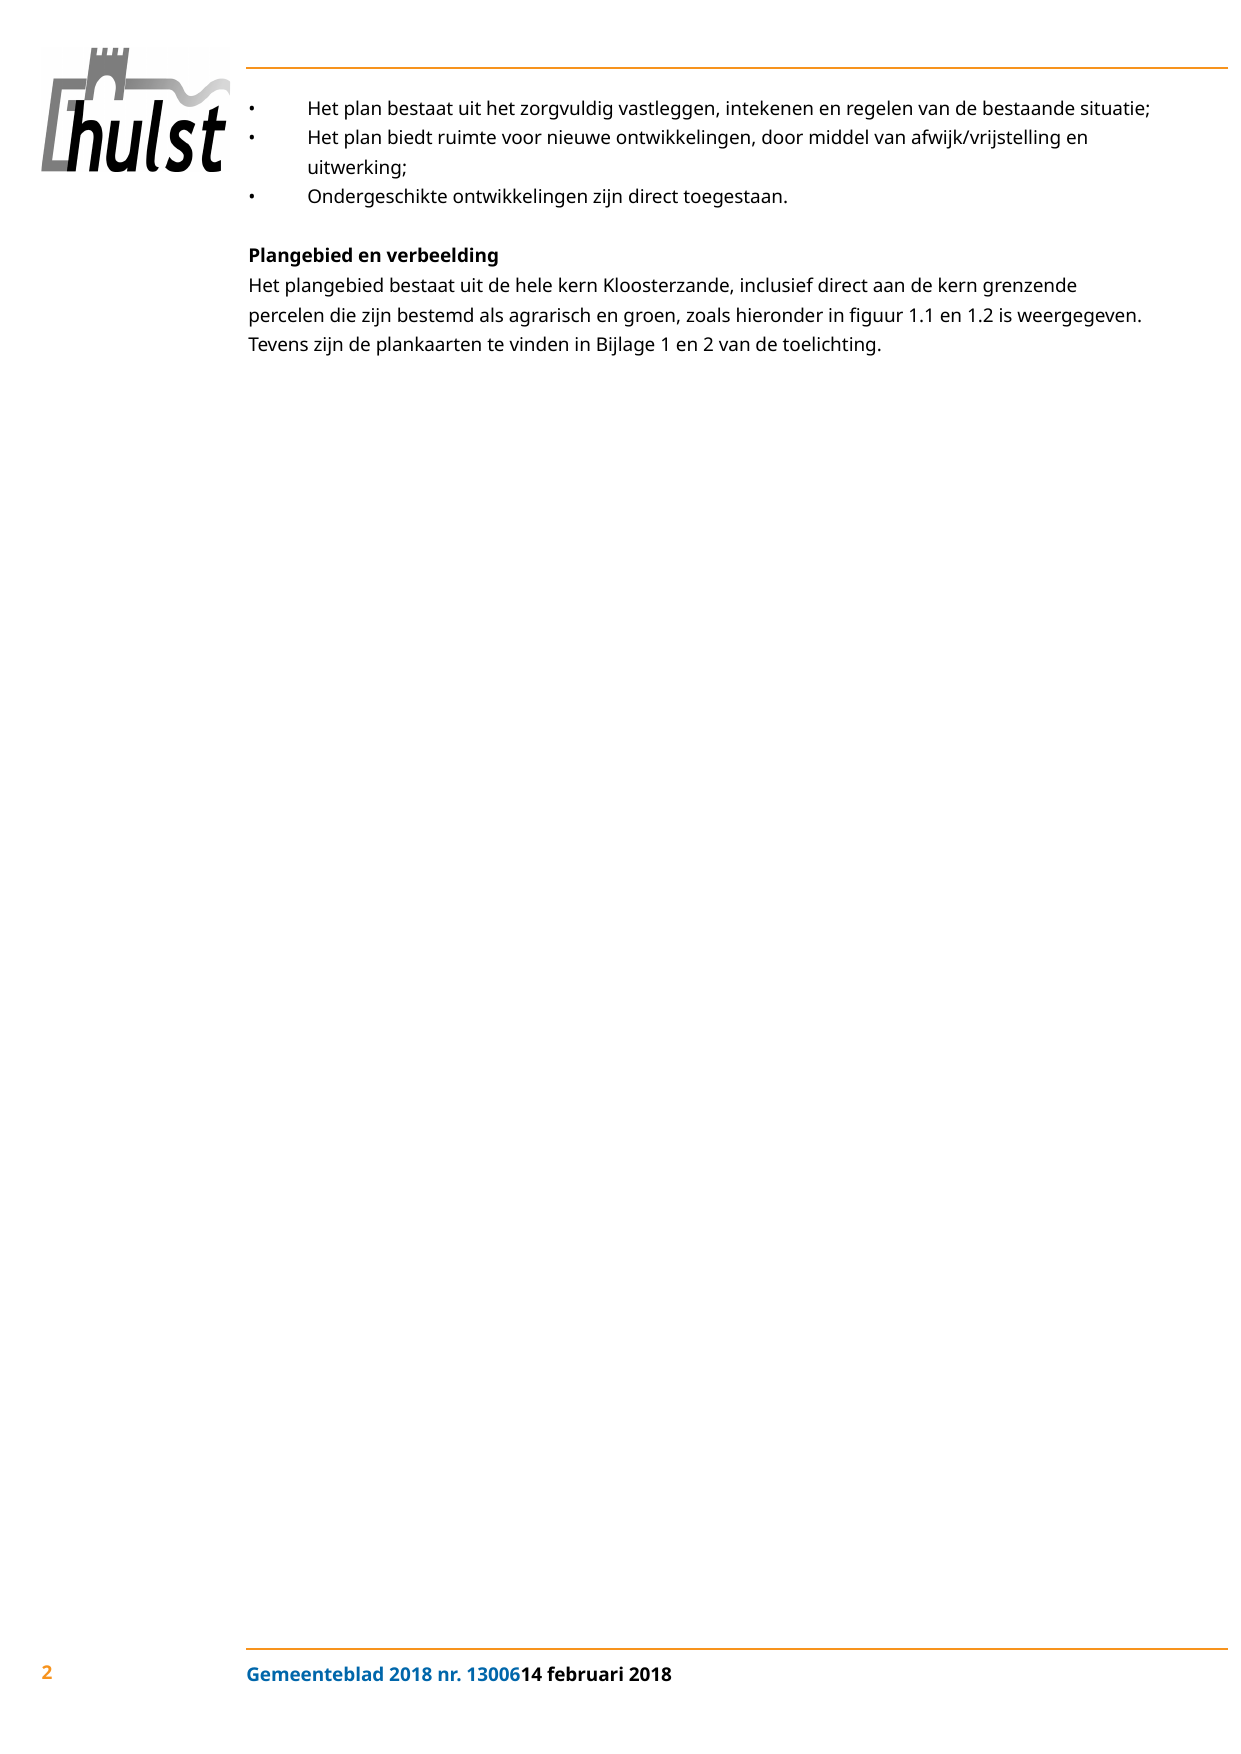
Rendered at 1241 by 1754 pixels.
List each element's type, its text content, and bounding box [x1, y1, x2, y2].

text Het plangebied bestaat uit de hele kern Kloosterzande, inclusief direct aan de kern grenzende percelen die zijn bestemd als agrarisch en groen, zoals hieronder in figuur 1.1 en 1.2 is weergegeven. Tevens zijn de plankaarten te vinden in Bijlage 1 en 2 van de toelichting. [248, 272, 1152, 357]
list Het plan bestaat uit het zorgvuldig vastleggen, intekenen en regelen van de bestaande situatie; [248, 95, 1152, 121]
list Het plan biedt ruimte voor nieuwe ontwikkelingen, door middel van afwijk/vrijstelling en uitwerking; [248, 124, 1152, 180]
list Ondergeschikte ontwikkelingen zijn direct toegestaan. [248, 183, 1152, 209]
text Plangebied en verbeelding [248, 243, 1152, 268]
picture [41, 47, 231, 172]
